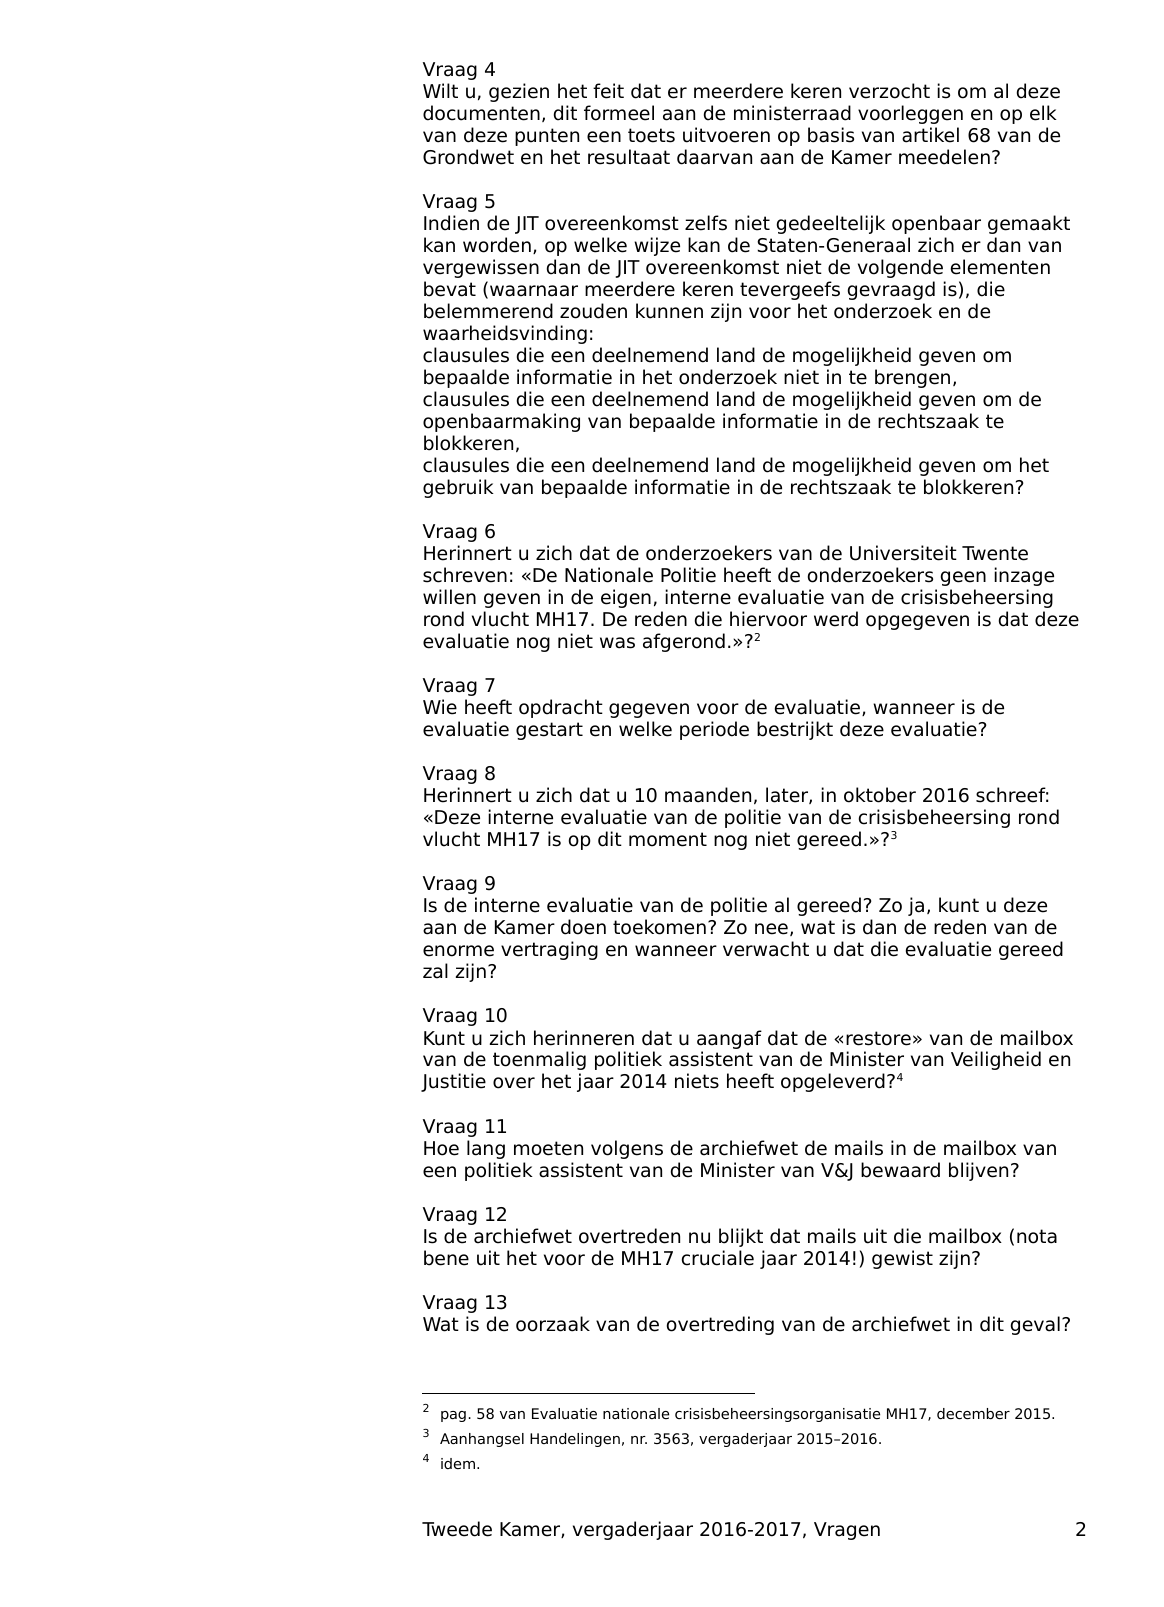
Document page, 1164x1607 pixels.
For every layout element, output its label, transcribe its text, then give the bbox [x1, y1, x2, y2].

text Wie heeft opdracht gegeven voor de evaluatie, wanneer is de evaluatie gestart en welke periode bestrijkt deze evaluatie? [422, 697, 1087, 741]
text Vraag 8 [422, 763, 1087, 785]
text Kunt u zich herinneren dat u aangaf dat de «restore» van de mailbox van de toenmalig politiek assistent van de Minister van Veiligheid en Justitie over het jaar 2014 niets heeft opgeleverd? [422, 1027, 1087, 1093]
text pag. 58 van Evaluatie nationale crisisbeheersingsorganisatie MH17, december 2015. [422, 1402, 1087, 1424]
text Vraag 11 [422, 1116, 1087, 1137]
text Wat is de oorzaak van de overtreding van de archiefwet in dit geval? [422, 1314, 1087, 1336]
text Vraag 7 [422, 675, 1087, 697]
text Indien de JIT overeenkomst zelfs niet gedeeltelijk openbaar gemaakt kan worden, op welke wijze kan de Staten-Generaal zich er dan van vergewissen dan de JIT overeenkomst niet de volgende elementen bevat (waarnaar meerdere keren tevergeefs gevraagd is), die belemmerend zouden kunnen zijn voor het onderzoek en de waarheidsvinding: [422, 213, 1087, 345]
text Vraag 5 [422, 191, 1087, 213]
text Is de archiefwet overtreden nu blijkt dat mails uit die mailbox (nota bene uit het voor de MH17 cruciale jaar 2014!) gewist zijn? [422, 1226, 1087, 1269]
text Herinnert u zich dat u 10 maanden, later, in oktober 2016 schreef: «Deze interne evaluatie van de politie van de crisisbeheersing rond vlucht MH17 is op dit moment nog niet gereed.»? [422, 785, 1087, 851]
text clausules die een deelnemend land de mogelijkheid geven om de openbaarmaking van bepaalde informatie in de rechtszaak te blokkeren, [422, 389, 1087, 455]
text Herinnert u zich dat de onderzoekers van de Universiteit Twente schreven: «De Nationale Politie heeft de onderzoekers geen inzage willen geven in de eigen, interne evaluatie van de crisisbeheersing rond vlucht MH17. De reden die hiervoor werd opgegeven is dat deze evaluatie nog niet was afgerond.»? [422, 543, 1087, 653]
text clausules die een deelnemend land de mogelijkheid geven om bepaalde informatie in het onderzoek niet in te brengen, [422, 345, 1087, 389]
text clausules die een deelnemend land de mogelijkheid geven om het gebruik van bepaalde informatie in de rechtszaak te blokkeren? [422, 455, 1087, 499]
text Wilt u, gezien het feit dat er meerdere keren verzocht is om al deze documenten, dit formeel aan de ministerraad voorleggen en op elk van deze punten een toets uitvoeren op basis van artikel 68 van de Grondwet en het resultaat daarvan aan de Kamer meedelen? [422, 81, 1087, 169]
text Hoe lang moeten volgens de archiefwet de mails in de mailbox van een politiek assistent van de Minister van V&J bewaard blijven? [422, 1137, 1087, 1181]
text Vraag 4 [422, 59, 1087, 81]
text Vraag 13 [422, 1292, 1087, 1314]
text Aanhangsel Handelingen, nr. 3563, vergaderjaar 2015–2016. [422, 1427, 1087, 1449]
text Vraag 9 [422, 873, 1087, 895]
text Vraag 10 [422, 1005, 1087, 1027]
text Vraag 12 [422, 1204, 1087, 1226]
text Is de interne evaluatie van de politie al gereed? Zo ja, kunt u deze aan de Kamer doen toekomen? Zo nee, wat is dan de reden van de enorme vertraging en wanneer verwacht u dat die evaluatie gereed zal zijn? [422, 895, 1087, 983]
text idem. [422, 1452, 1087, 1474]
text Vraag 6 [422, 521, 1087, 543]
